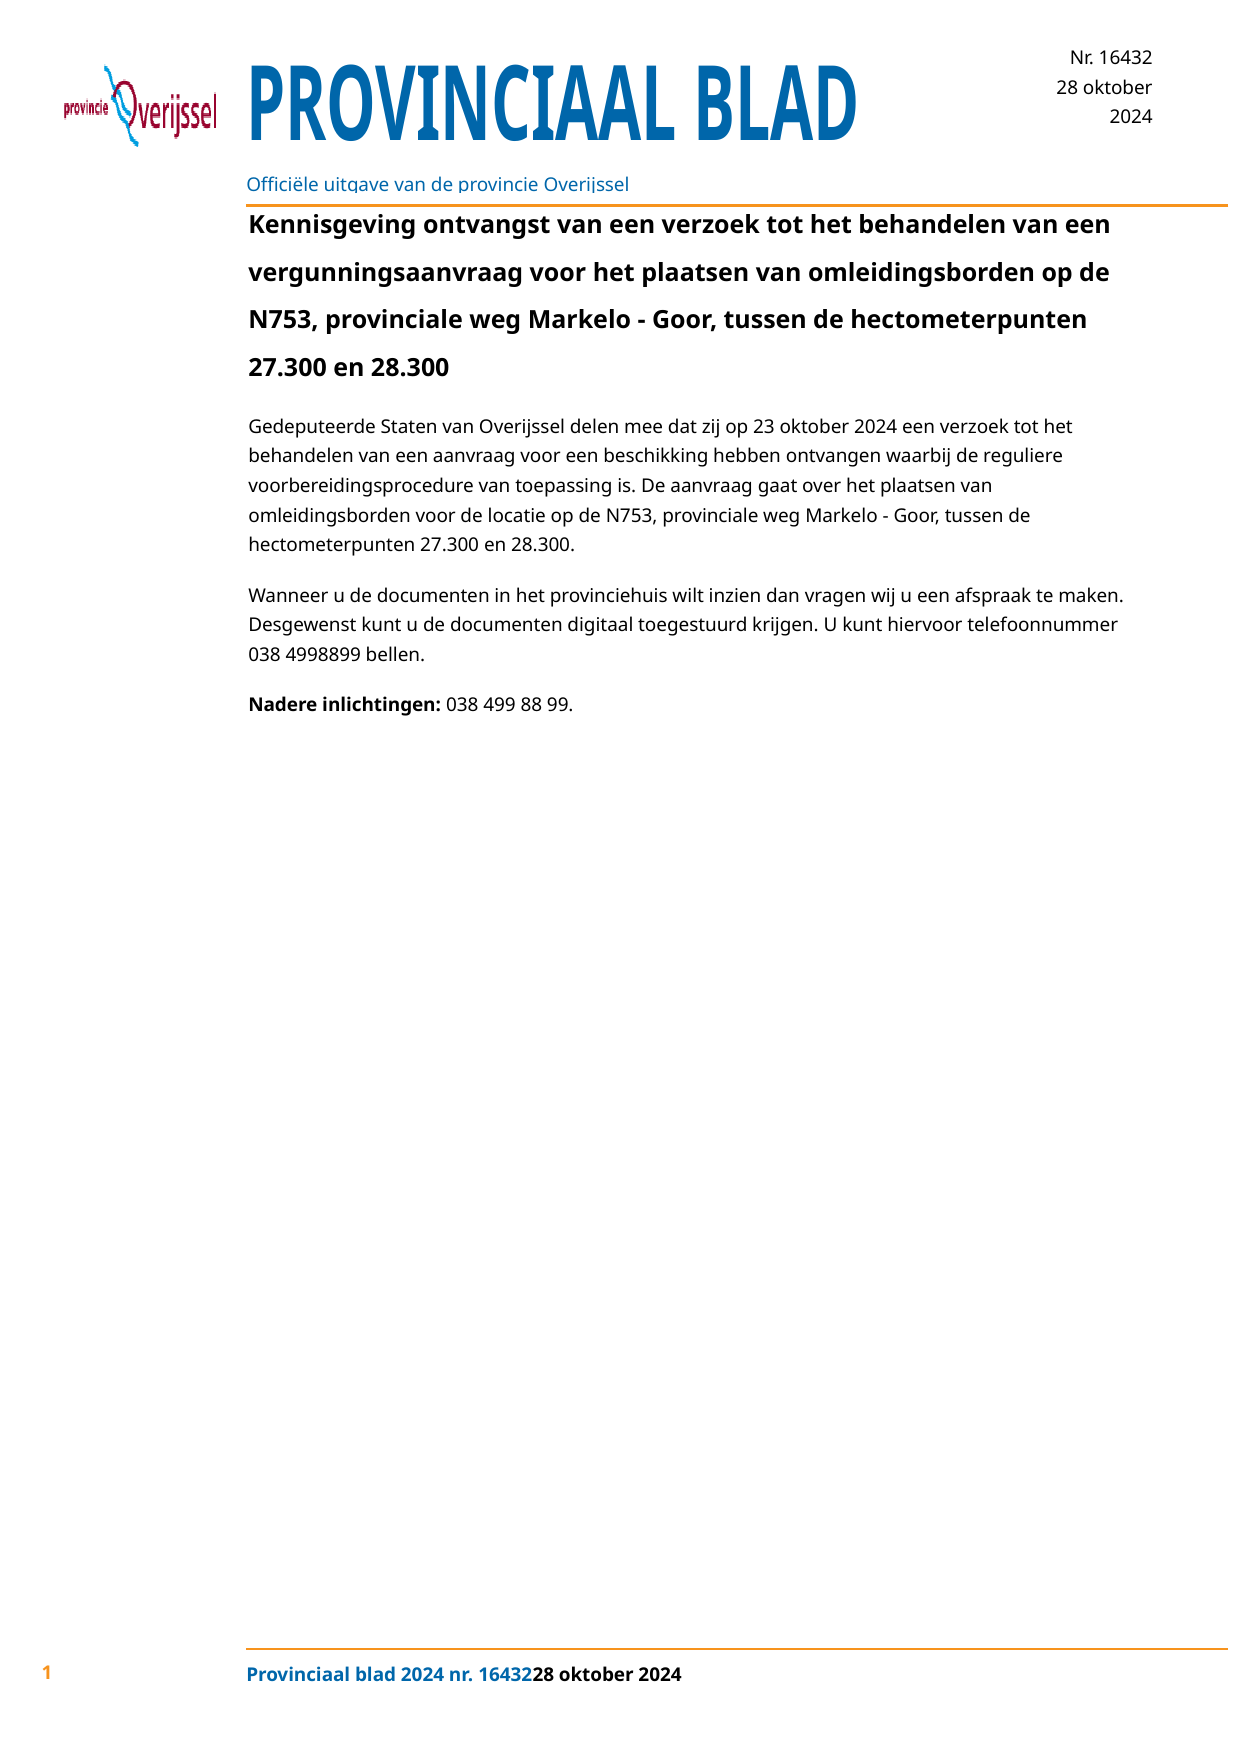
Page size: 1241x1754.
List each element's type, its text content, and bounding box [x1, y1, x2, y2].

text Wanneer u de documenten in het provinciehuis wilt inzien dan vragen wij u een afspraak te maken. Desgewenst kunt u de documenten digitaal toegestuurd krijgen. U kunt hiervoor telefoonnummer 038 4998899 bellen. [248, 582, 1152, 667]
text Kennisgeving ontvangst van een verzoek tot het behandelen van een vergunningsaanvraag voor het plaatsen van omleidingsborden op de N753, provinciale weg Markelo - Goor, tussen de hectometerpunten 27.300 en 28.300 [248, 207, 1152, 384]
picture [41, 47, 231, 172]
text Nadere inlichtingen: 038 499 88 99. [248, 691, 1152, 717]
text Gedeputeerde Staten van Overijssel delen mee dat zij op 23 oktober 2024 een verzoek tot het behandelen van een aanvraag voor een beschikking hebben ontvangen waarbij de reguliere voorbereidingsprocedure van toepassing is. De aanvraag gaat over het plaatsen van omleidingsborden voor de locatie op de N753, provinciale weg Markelo - Goor, tussen de hectometerpunten 27.300 en 28.300. [248, 413, 1152, 557]
